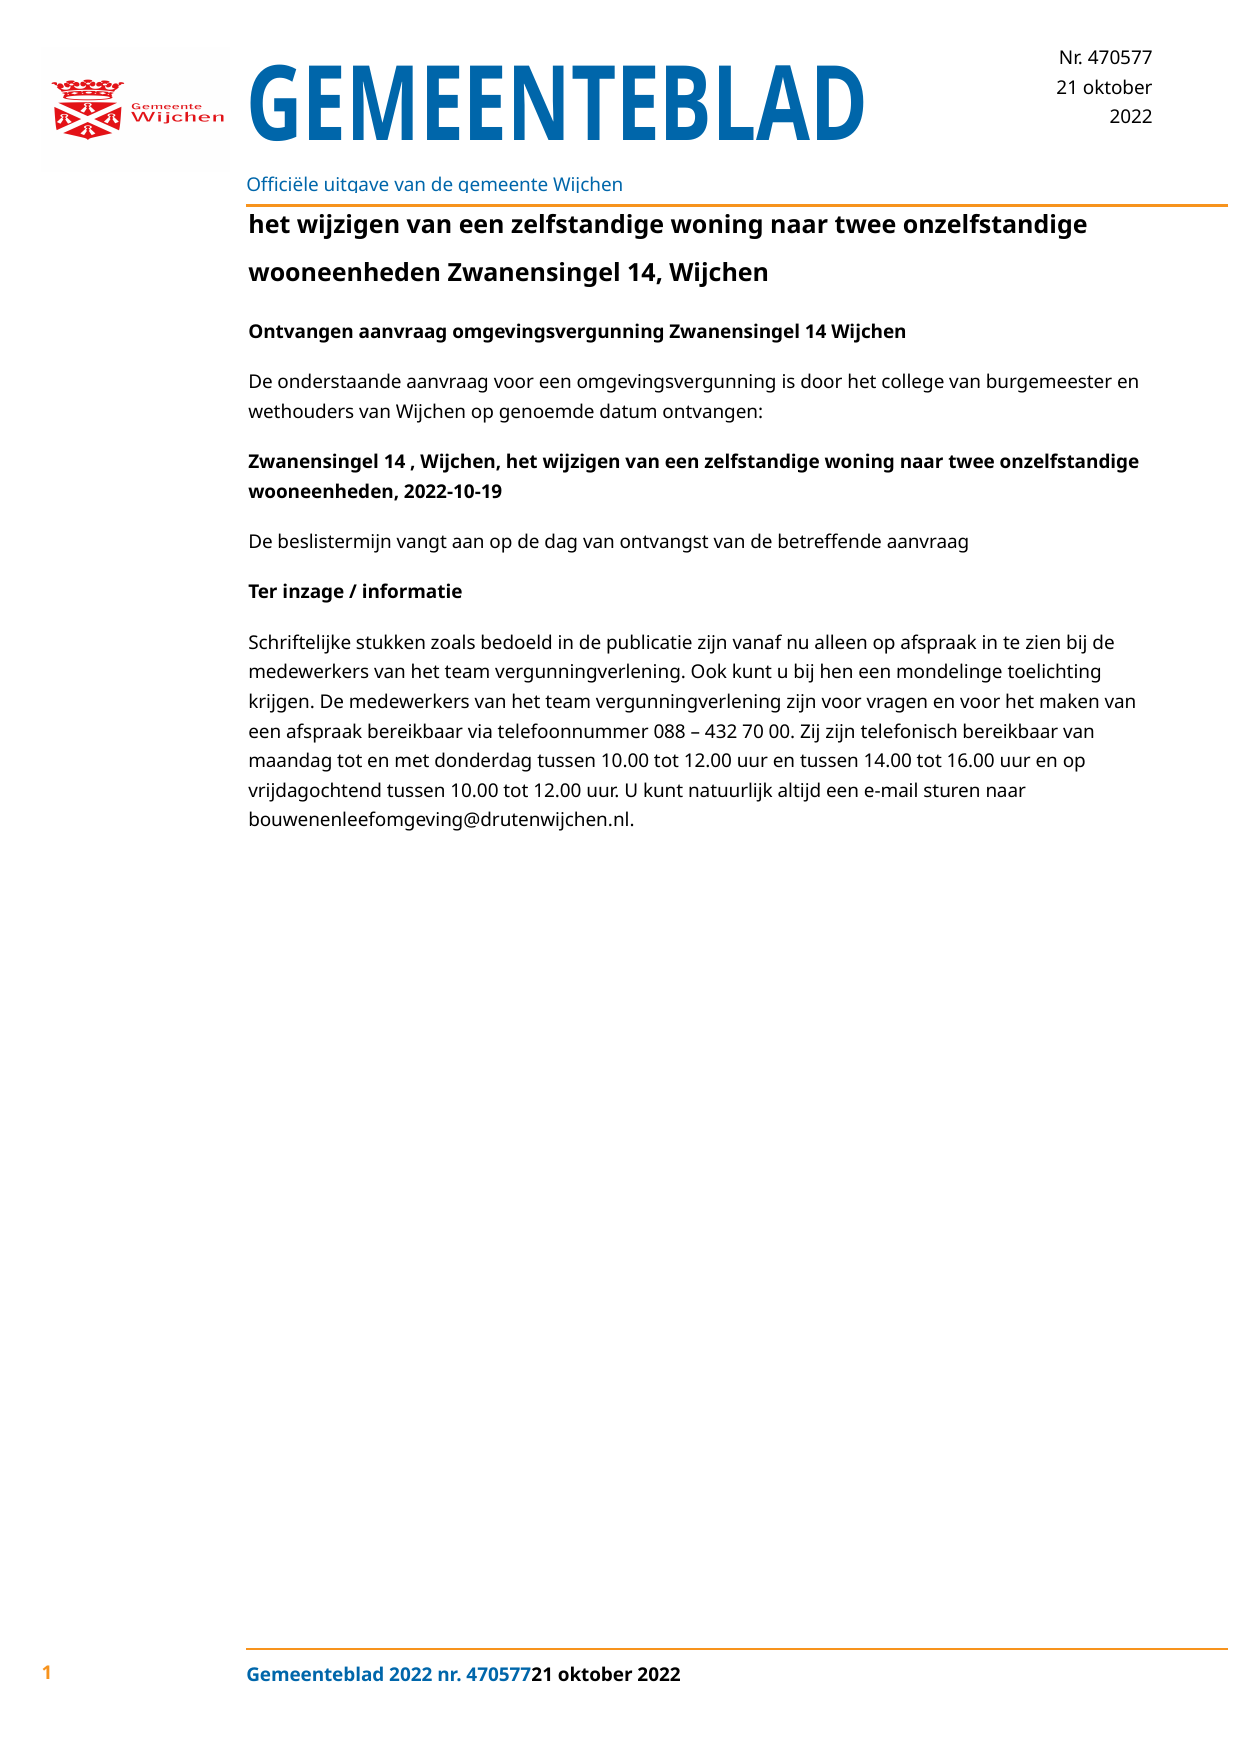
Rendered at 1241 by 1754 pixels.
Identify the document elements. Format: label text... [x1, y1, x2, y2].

picture [41, 47, 231, 172]
text De onderstaande aanvraag voor een omgevingsvergunning is door het college van burgemeester en wethouders van Wijchen op genoemde datum ontvangen: [248, 368, 1152, 424]
text Schriftelijke stukken zoals bedoeld in de publicatie zijn vanaf nu alleen op afspraak in te zien bij de medewerkers van het team vergunningverlening. Ook kunt u bij hen een mondelinge toelichting krijgen. De medewerkers van het team vergunningverlening zijn voor vragen en voor het maken van een afspraak bereikbaar via telefoonnummer 088 – 432 70 00. Zij zijn telefonisch bereikbaar van maandag tot en met donderdag tussen 10.00 tot 12.00 uur en tussen 14.00 tot 16.00 uur en op vrijdagochtend tussen 10.00 tot 12.00 uur. U kunt natuurlijk altijd een e-mail sturen naar bouwenenleefomgeving@drutenwijchen.nl. [248, 629, 1152, 832]
text het wijzigen van een zelfstandige woning naar twee onzelfstandige wooneenheden Zwanensingel 14, Wijchen [248, 207, 1152, 288]
text Ter inzage / informatie [248, 579, 1152, 604]
text Ontvangen aanvraag omgevingsvergunning Zwanensingel 14 Wijchen [248, 318, 1152, 344]
text Zwanensingel 14 , Wijchen, het wijzigen van een zelfstandige woning naar twee onzelfstandige wooneenheden, 2022-10-19 [248, 448, 1152, 504]
text De beslistermijn vangt aan op de dag van ontvangst van de betreffende aanvraag [248, 528, 1152, 554]
